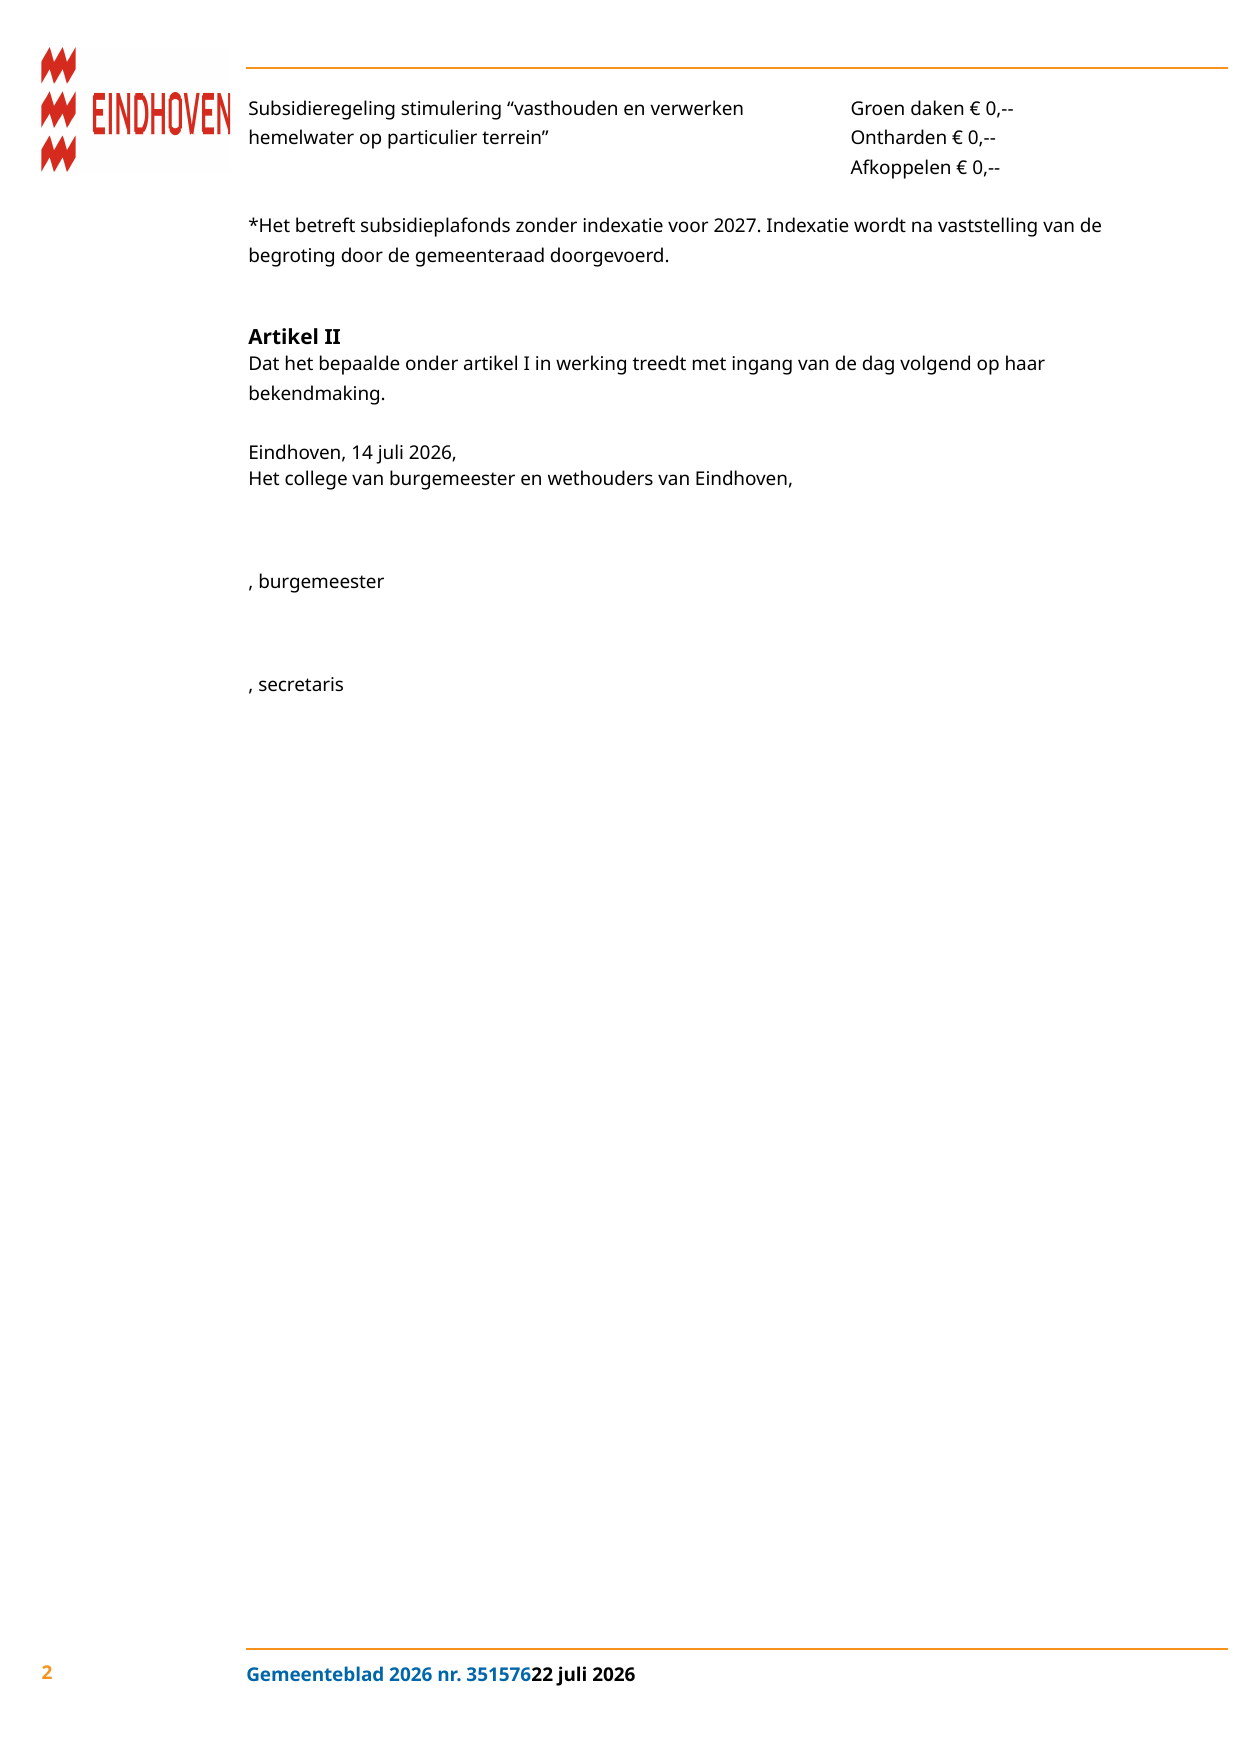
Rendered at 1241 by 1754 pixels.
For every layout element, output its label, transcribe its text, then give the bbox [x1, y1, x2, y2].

text Eindhoven, 14 juli 2026, [248, 439, 1152, 465]
text *Het betreft subsidieplafonds zonder indexatie voor 2027. Indexatie wordt na vaststelling van de begroting door de gemeenteraad doorgevoerd. [248, 212, 1152, 268]
text Artikel II [248, 322, 1152, 351]
table_cell Groen daken € 0,-- Ontharden € 0,-- Afkoppelen € 0,-- [850, 95, 1152, 180]
text Het college van burgemeester en wethouders van Eindhoven, [248, 465, 1152, 491]
table_cell Subsidieregeling stimulering “vasthouden en verwerken hemelwater op particulier terrein” [248, 95, 850, 180]
picture [41, 47, 231, 172]
text , burgemeester [248, 568, 1152, 594]
text , secretaris [248, 671, 1152, 697]
text Dat het bepaalde onder artikel I in werking treedt met ingang van de dag volgend op haar bekendmaking. [248, 351, 1152, 406]
